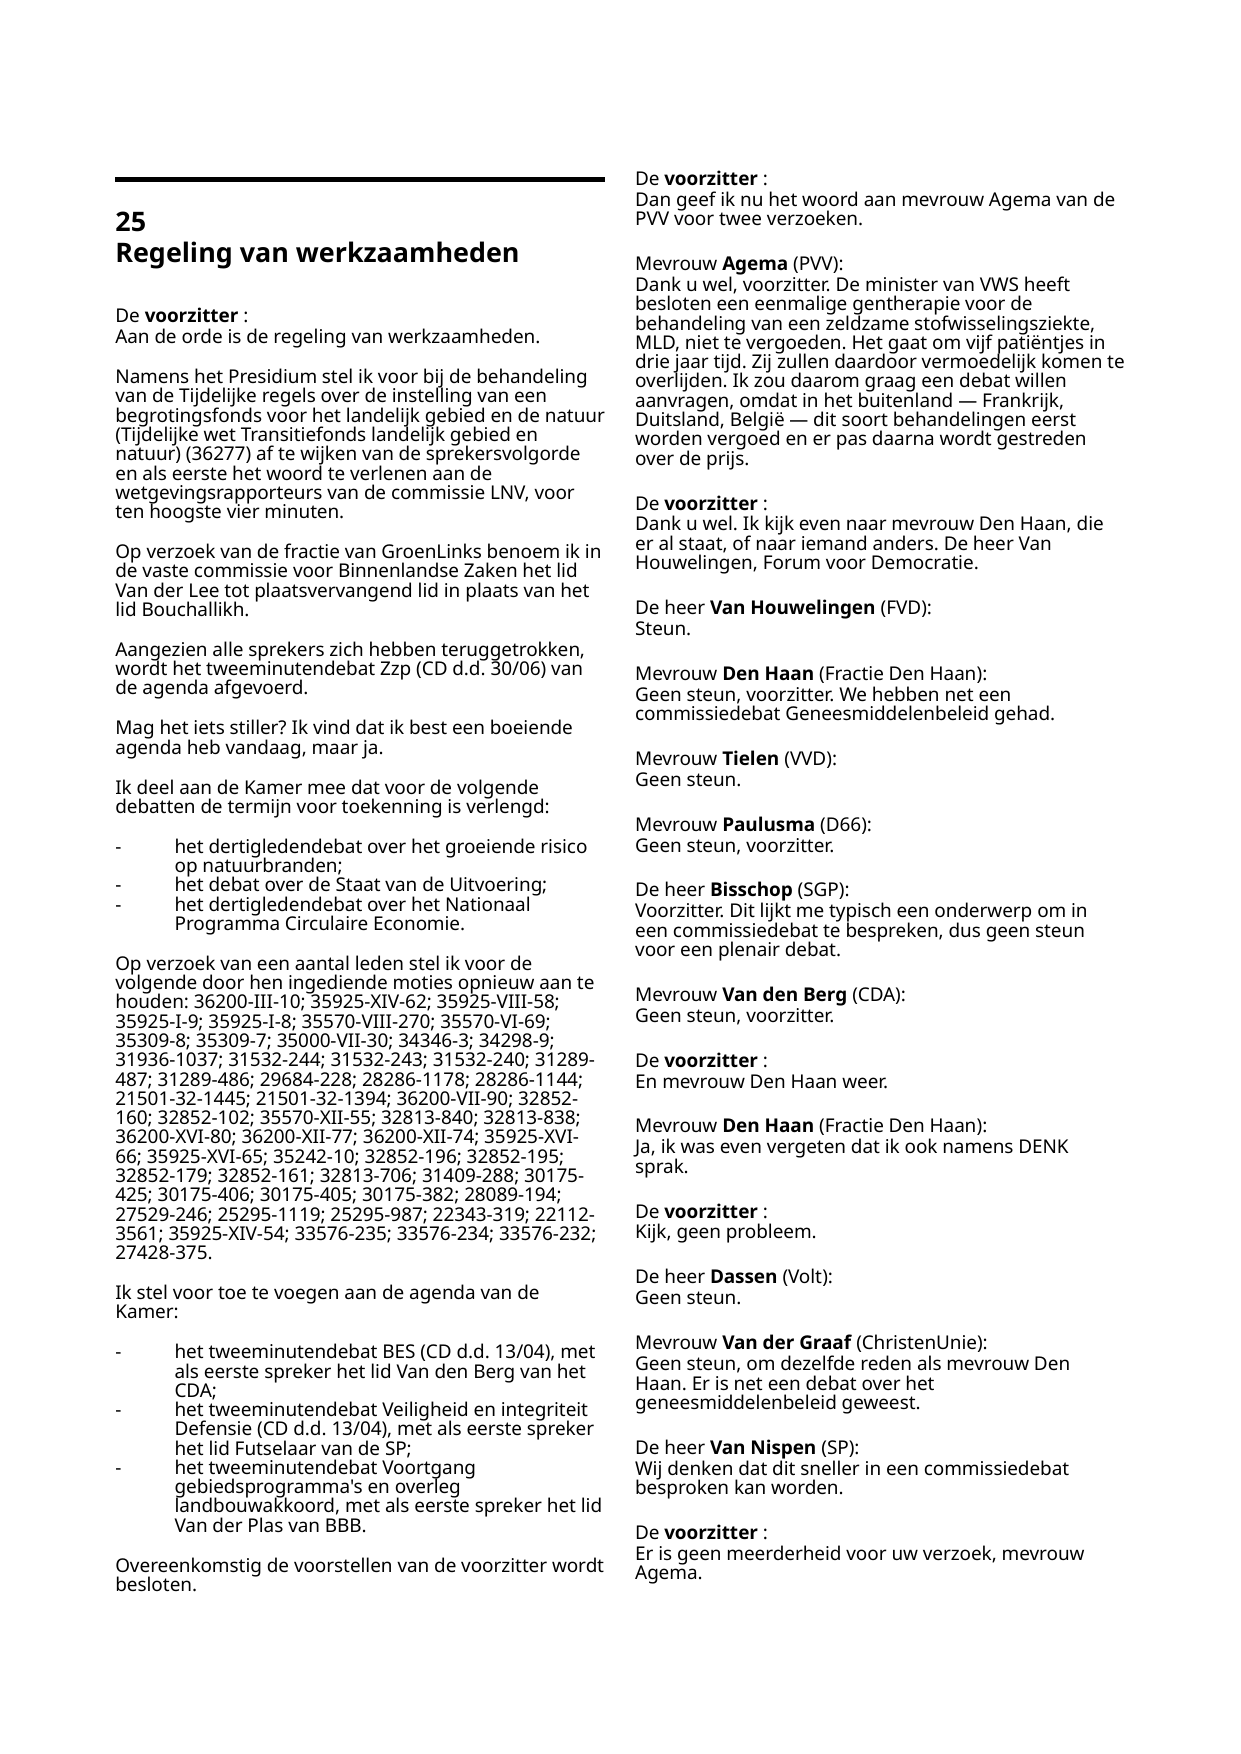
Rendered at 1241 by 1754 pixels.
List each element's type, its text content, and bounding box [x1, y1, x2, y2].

list het debat over de Staat van de Uitvoering; [115, 876, 605, 896]
text Mevrouw Den Haan (Fractie Den Haan): [635, 660, 1125, 686]
text Mevrouw Van den Berg (CDA): [635, 981, 1125, 1007]
text De heer Van Houwelingen (FVD): [635, 594, 1125, 620]
text Aan de orde is de regeling van werkzaamheden. [115, 328, 605, 347]
text Steun. [635, 620, 1125, 639]
text Mevrouw Den Haan (Fractie Den Haan): [635, 1113, 1125, 1138]
text Dank u wel, voorzitter. De minister van VWS heeft besloten een eenmalige gentherapie voor de behandeling van een zeldzame stofwisselingsziekte, MLD, niet te vergoeden. Het gaat om vijf patiëntjes in drie jaar tijd. Zij zullen daardoor vermoedelijk komen te overlijden. Ik zou daarom graag een debat willen aanvragen, omdat in het buitenland — Frankrijk, Duitsland, België — dit soort behandelingen eerst worden vergoed en er pas daarna wordt gestreden over de prijs. [635, 276, 1125, 469]
text Wij denken dat dit sneller in een commissiedebat besproken kan worden. [635, 1459, 1125, 1498]
text Mevrouw Paulusma (D66): [635, 811, 1125, 837]
text De heer Van Nispen (SP): [635, 1434, 1125, 1459]
text Dan geef ik nu het woord aan mevrouw Agema van de PVV voor twee verzoeken. [635, 191, 1125, 229]
text Geen steun, om dezelfde reden als mevrouw Den Haan. Er is net een debat over het geneesmiddelenbeleid geweest. [635, 1355, 1125, 1413]
text De voorzitter : [635, 490, 1125, 515]
text De heer Dassen (Volt): [635, 1264, 1125, 1289]
text De voorzitter : [635, 1047, 1125, 1073]
list het dertigledendebat over het Nationaal Programma Circulaire Economie. [115, 896, 605, 934]
text 25 [115, 203, 605, 239]
text Op verzoek van een aantal leden stel ik voor de volgende door hen ingediende moties opnieuw aan te houden: 36200-III-10; 35925-XIV-62; 35925-VIII-58; 35925-I-9; 35925-I-8; 35570-VIII-270; 35570-VI-69; 35309-8; 35309-7; 35000-VII-30; 34346-3; 34298-9; 31936-1037; 31532-244; 31532-243; 31532-240; 31289-487; 31289-486; 29684-228; 28286-1178; 28286-1144; 21501-32-1445; 21501-32-1394; 36200-VII-90; 32852-160; 32852-102; 35570-XII-55; 32813-840; 32813-838; 36200-XVI-80; 36200-XII-77; 36200-XII-74; 35925-XVI-66; 35925-XVI-65; 35242-10; 32852-196; 32852-195; 32852-179; 32852-161; 32813-706; 31409-288; 30175-425; 30175-406; 30175-405; 30175-382; 28089-194; 27529-246; 25295-1119; 25295-987; 22343-319; 22112-3561; 35925-XIV-54; 33576-235; 33576-234; 33576-232; 27428-375. [115, 955, 605, 1263]
text Dank u wel. Ik kijk even naar mevrouw Den Haan, die er al staat, of naar iemand anders. De heer Van Houwelingen, Forum voor Democratie. [635, 515, 1125, 573]
text Regeling van werkzaamheden [115, 239, 605, 283]
list het dertigledendebat over het groeiende risico op natuurbranden; [115, 838, 605, 876]
text Namens het Presidium stel ik voor bij de behandeling van de Tijdelijke regels over de instelling van een begrotingsfonds voor het landelijk gebied en de natuur (Tijdelijke wet Transitiefonds landelijk gebied en natuur) (36277) af te wijken van de sprekersvolgorde en als eerste het woord te verlenen aan de wetgevingsrapporteurs van de commissie LNV, voor ten hoogste vier minuten. [115, 368, 605, 522]
text Voorzitter. Dit lijkt me typisch een onderwerp om in een commissiedebat te bespreken, dus geen steun voor een plenair debat. [635, 902, 1125, 960]
text Er is geen meerderheid voor uw verzoek, mevrouw Agema. [635, 1545, 1125, 1583]
text Geen steun, voorzitter. [635, 1007, 1125, 1026]
text Mevrouw Tielen (VVD): [635, 745, 1125, 771]
text Geen steun. [635, 1289, 1125, 1309]
text De voorzitter : [115, 302, 605, 328]
text Aangezien alle sprekers zich hebben teruggetrokken, wordt het tweeminutendebat Zzp (CD d.d. 30/06) van de agenda afgevoerd. [115, 641, 605, 699]
text Mevrouw Agema (PVV): [635, 250, 1125, 276]
text Geen steun, voorzitter. [635, 837, 1125, 856]
text Mevrouw Van der Graaf (ChristenUnie): [635, 1329, 1125, 1355]
text Ja, ik was even vergeten dat ik ook namens DENK sprak. [635, 1138, 1125, 1177]
text Mag het iets stiller? Ik vind dat ik best een boeiende agenda heb vandaag, maar ja. [115, 719, 605, 758]
list het tweeminutendebat BES (CD d.d. 13/04), met als eerste spreker het lid Van den Berg van het CDA; [115, 1343, 605, 1401]
list het tweeminutendebat Voortgang gebiedsprogramma's en overleg landbouwakkoord, met als eerste spreker het lid Van der Plas van BBB. [115, 1459, 605, 1536]
text De voorzitter : [635, 1519, 1125, 1545]
list het tweeminutendebat Veiligheid en integriteit Defensie (CD d.d. 13/04), met als eerste spreker het lid Futselaar van de SP; [115, 1401, 605, 1459]
text De voorzitter : [635, 165, 1125, 191]
text Ik stel voor toe te voegen aan de agenda van de Kamer: [115, 1284, 605, 1323]
text Op verzoek van de fractie van GroenLinks benoem ik in de vaste commissie voor Binnenlandse Zaken het lid Van der Lee tot plaatsvervangend lid in plaats van het lid Bouchallikh. [115, 543, 605, 620]
text Kijk, geen probleem. [635, 1223, 1125, 1243]
text Geen steun, voorzitter. We hebben net een commissiedebat Geneesmiddelenbeleid gehad. [635, 686, 1125, 724]
text De heer Bisschop (SGP): [635, 877, 1125, 902]
text De voorzitter : [635, 1198, 1125, 1223]
text Ik deel aan de Kamer mee dat voor de volgende debatten de termijn voor toekenning is verlengd: [115, 779, 605, 817]
text En mevrouw Den Haan weer. [635, 1073, 1125, 1092]
text Geen steun. [635, 771, 1125, 790]
text Overeenkomstig de voorstellen van de voorzitter wordt besloten. [115, 1557, 605, 1595]
